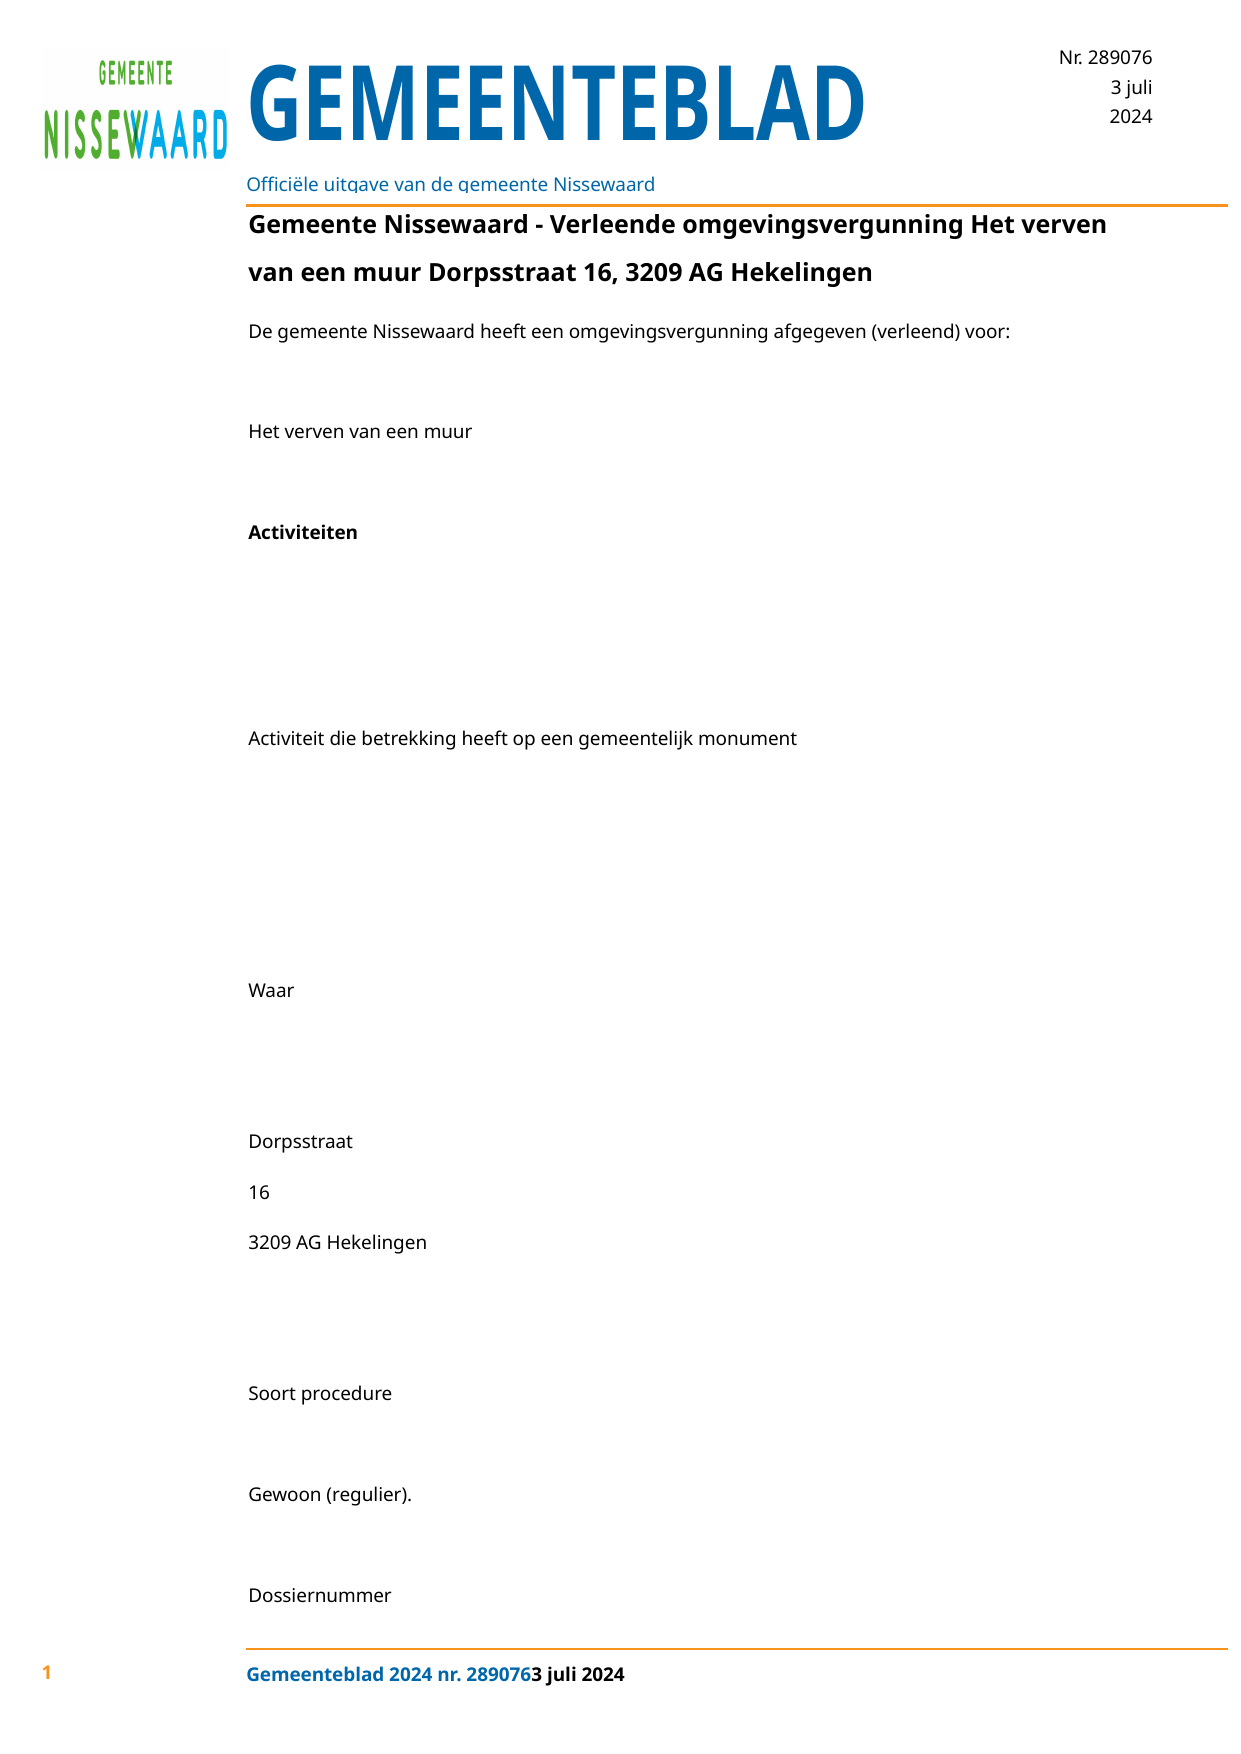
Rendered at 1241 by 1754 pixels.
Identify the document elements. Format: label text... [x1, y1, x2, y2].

text De gemeente Nissewaard heeft een omgevingsvergunning afgegeven (verleend) voor: [248, 318, 1152, 344]
text ﻿ [248, 570, 1152, 599]
text Dossiernummer [248, 1582, 1152, 1608]
text 16 [248, 1179, 1152, 1205]
text 3209 AG Hekelingen [248, 1229, 1152, 1255]
text Gemeente Nissewaard - Verleende omgevingsvergunning Het verven van een muur Dorpsstraat 16, 3209 AG Hekelingen [248, 207, 1152, 288]
picture [41, 47, 231, 172]
text Waar [248, 977, 1152, 1003]
text Het verven van een muur [248, 419, 1152, 444]
text Activiteit die betrekking heeft op een gemeentelijk monument [248, 725, 1152, 751]
text Soort procedure [248, 1381, 1152, 1406]
text Activiteiten [248, 519, 1152, 545]
text Dorpsstraat [248, 1128, 1152, 1154]
text Gewoon (regulier). [248, 1481, 1152, 1507]
